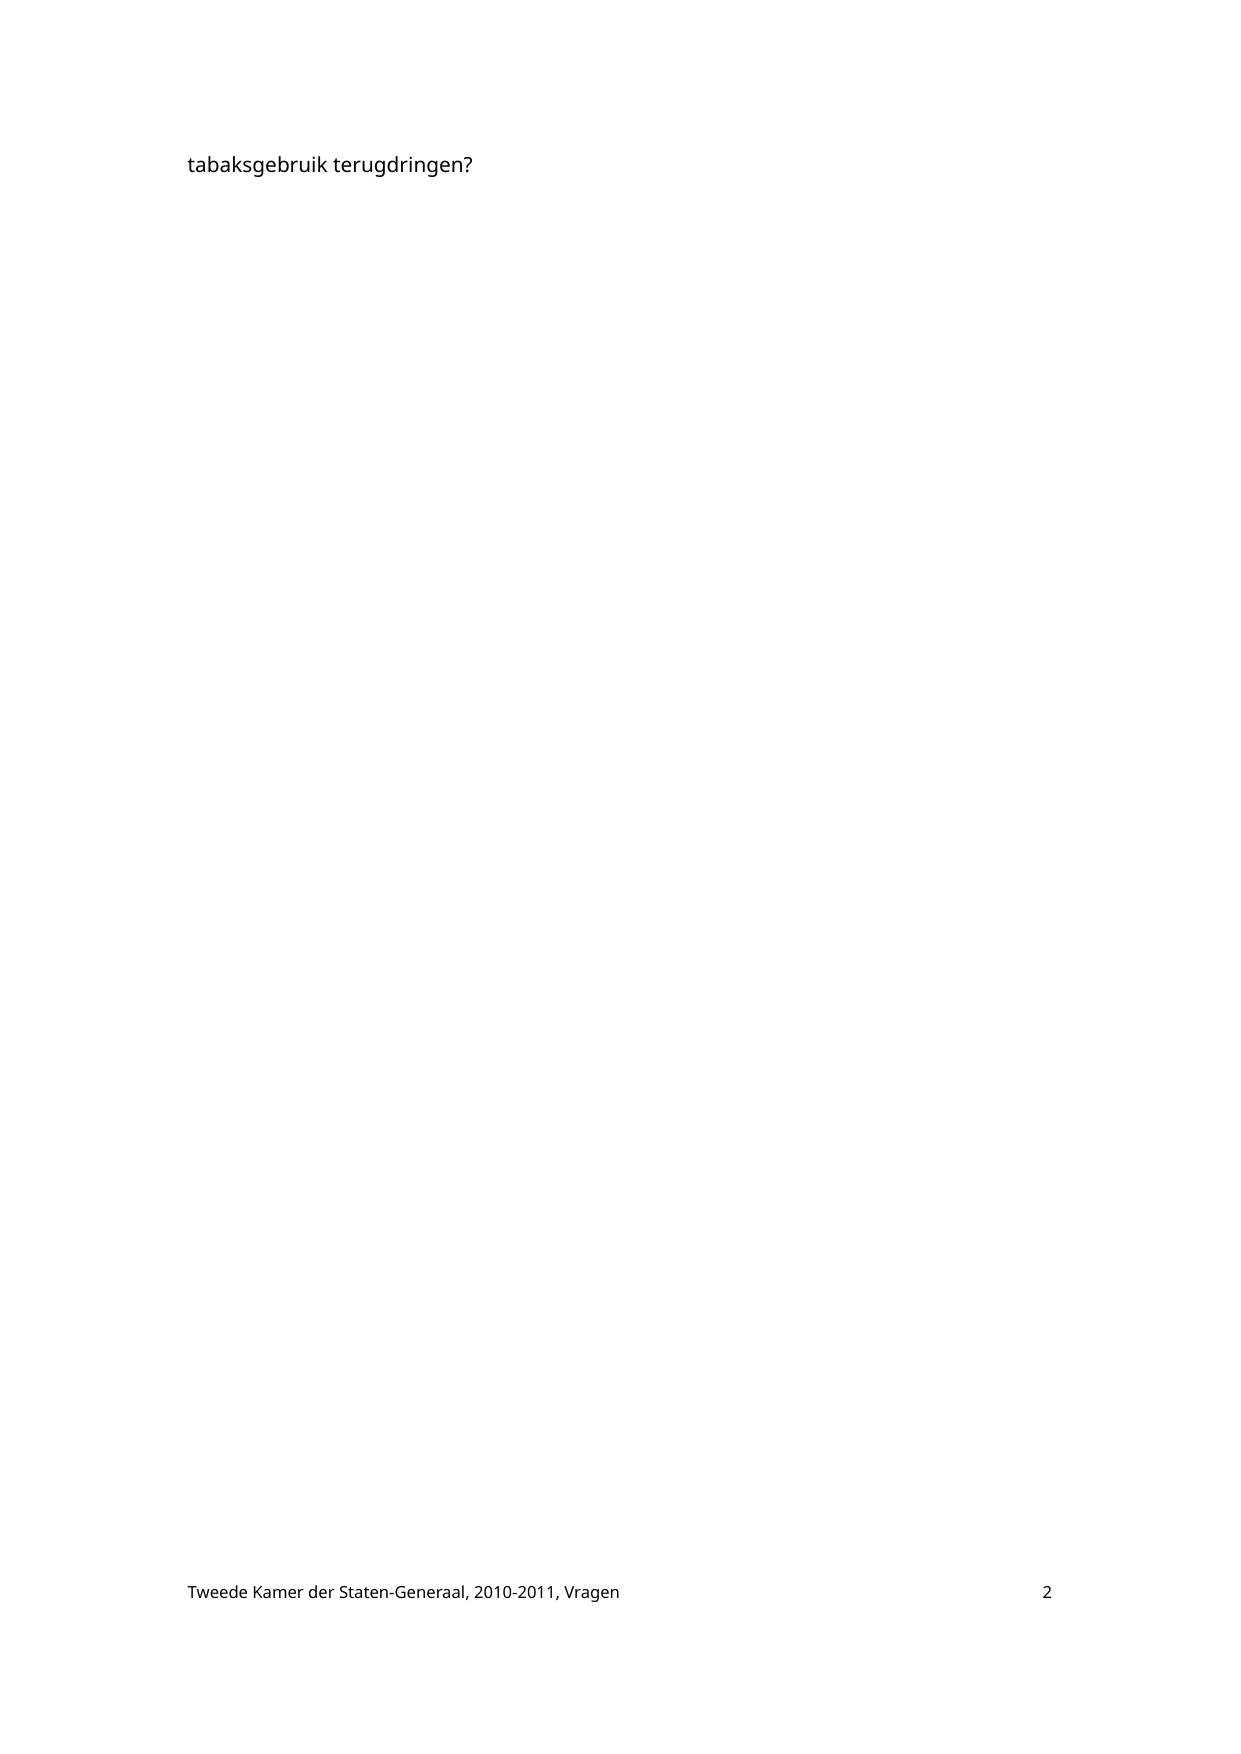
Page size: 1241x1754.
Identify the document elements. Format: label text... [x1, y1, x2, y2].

text tabaksgebruik terugdringen? [187, 150, 1053, 178]
